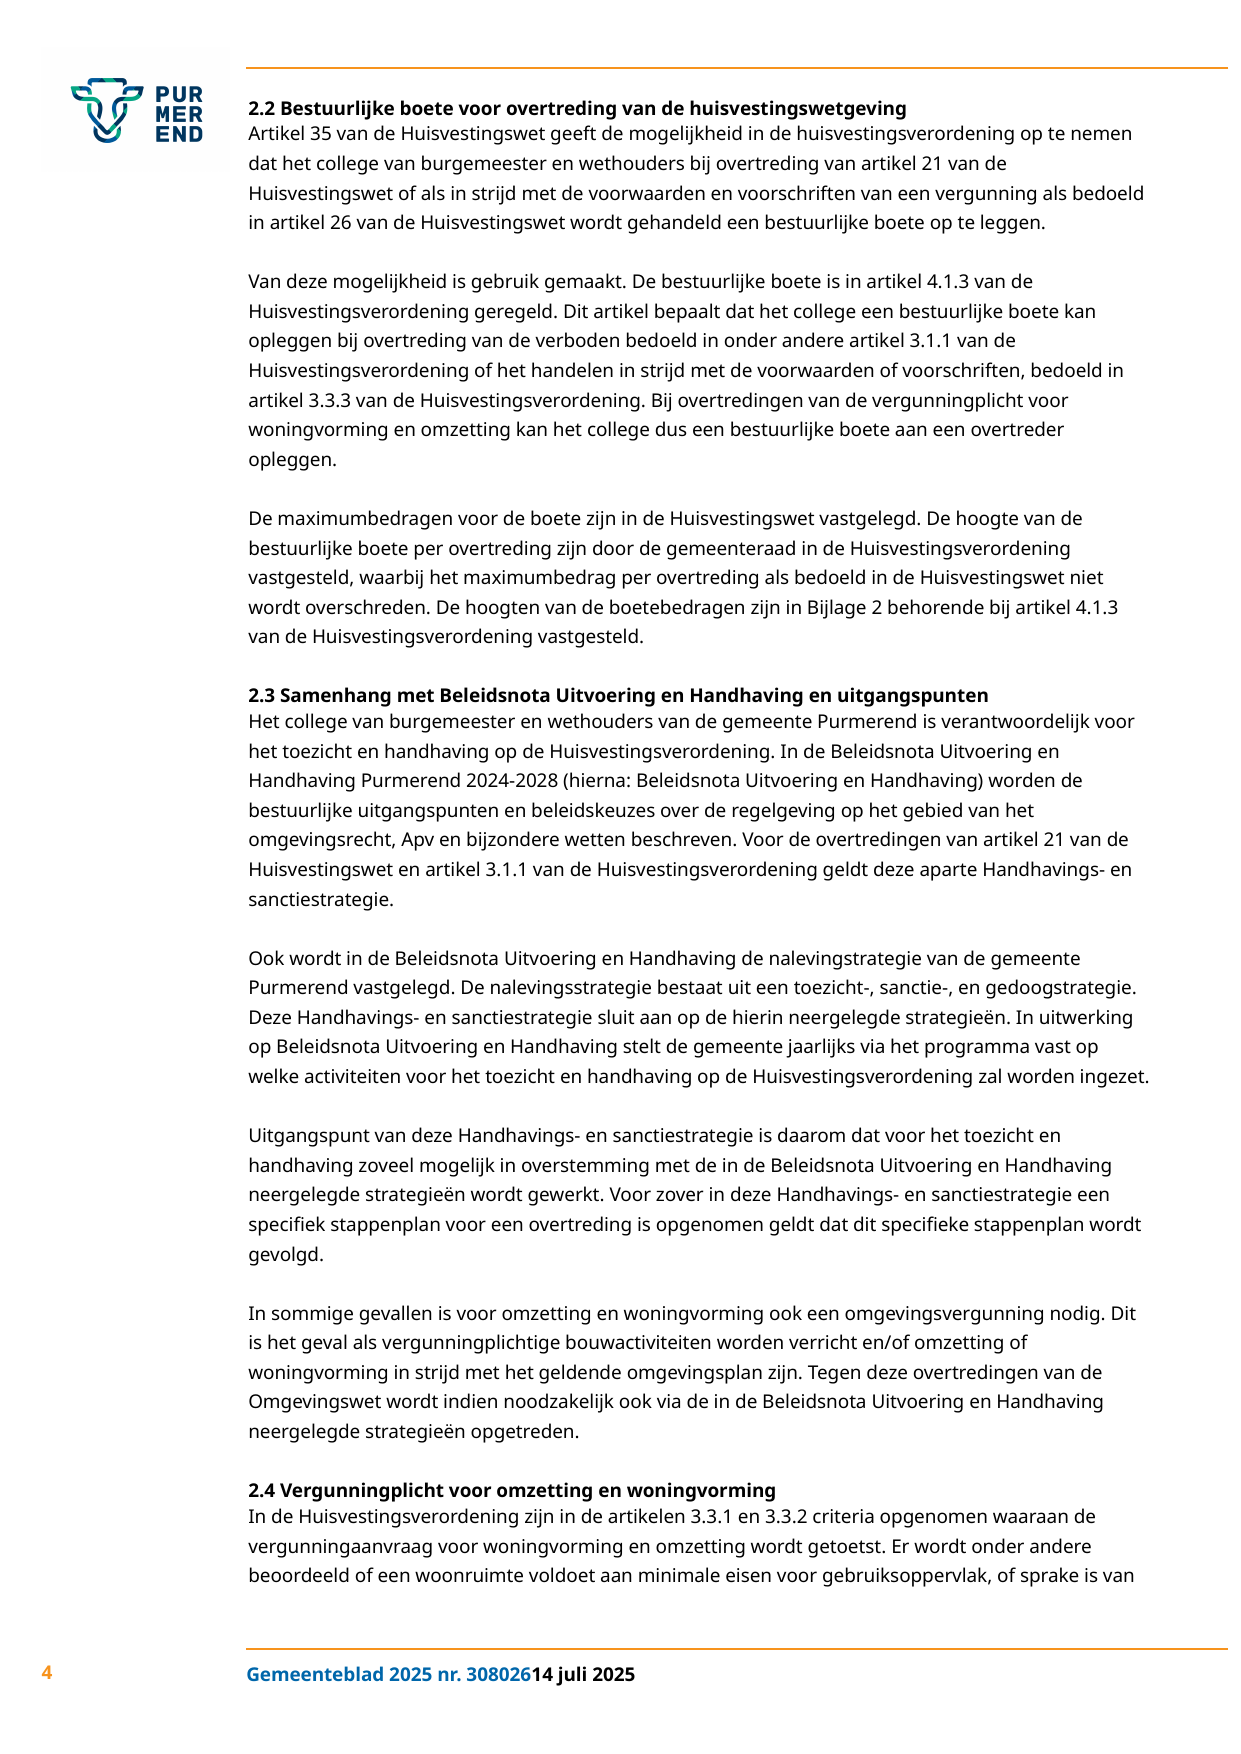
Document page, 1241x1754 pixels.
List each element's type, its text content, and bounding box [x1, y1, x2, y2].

picture [41, 47, 231, 172]
text 2.3 Samenhang met Beleidsnota Uitvoering en Handhaving en uitgangspunten [248, 683, 1152, 708]
text In sommige gevallen is voor omzetting en woningvorming ook een omgevingsvergunning nodig. Dit is het geval als vergunningplichtige bouwactiviteiten worden verricht en/of omzetting of woningvorming in strijd met het geldende omgevingsplan zijn. Tegen deze overtredingen van de Omgevingswet wordt indien noodzakelijk ook via de in de Beleidsnota Uitvoering en Handhaving neergelegde strategieën opgetreden. [248, 1300, 1152, 1444]
text 2.4 Vergunningplicht voor omzetting en woningvorming [248, 1477, 1152, 1503]
text Ook wordt in de Beleidsnota Uitvoering en Handhaving de nalevingstrategie van de gemeente Purmerend vastgelegd. De nalevingsstrategie bestaat uit een toezicht-, sanctie-, en gedoogstrategie. Deze Handhavings- en sanctiestrategie sluit aan op de hierin neergelegde strategieën. In uitwerking op Beleidsnota Uitvoering en Handhaving stelt de gemeente jaarlijks via het programma vast op welke activiteiten voor het toezicht en handhaving op de Huisvestingsverordening zal worden ingezet. [248, 945, 1152, 1089]
text Uitgangspunt van deze Handhavings- en sanctiestrategie is daarom dat voor het toezicht en handhaving zoveel mogelijk in overstemming met de in de Beleidsnota Uitvoering en Handhaving neergelegde strategieën wordt gewerkt. Voor zover in deze Handhavings- en sanctiestrategie een specifiek stappenplan voor een overtreding is opgenomen geldt dat dit specifieke stappenplan wordt gevolgd. [248, 1122, 1152, 1267]
text Het college van burgemeester en wethouders van de gemeente Purmerend is verantwoordelijk voor het toezicht en handhaving op de Huisvestingsverordening. In de Beleidsnota Uitvoering en Handhaving Purmerend 2024-2028 (hierna: Beleidsnota Uitvoering en Handhaving) worden de bestuurlijke uitgangspunten en beleidskeuzes over de regelgeving op het gebied van het omgevingsrecht, Apv en bijzondere wetten beschreven. Voor de overtredingen van artikel 21 van de Huisvestingswet en artikel 3.1.1 van de Huisvestingsverordening geldt deze aparte Handhavings- en sanctiestrategie. [248, 708, 1152, 912]
text In de Huisvestingsverordening zijn in de artikelen 3.3.1 en 3.3.2 criteria opgenomen waaraan de vergunningaanvraag voor woningvorming en omzetting wordt getoetst. Er wordt onder andere beoordeeld of een woonruimte voldoet aan minimale eisen voor gebruiksoppervlak, of sprake is van [248, 1503, 1152, 1588]
text 2.2 Bestuurlijke boete voor overtreding van de huisvestingswetgeving [248, 95, 1152, 121]
text Artikel 35 van de Huisvestingswet geeft de mogelijkheid in de huisvestingsverordening op te nemen dat het college van burgemeester en wethouders bij overtreding van artikel 21 van de Huisvestingswet of als in strijd met de voorwaarden en voorschriften van een vergunning als bedoeld in artikel 26 van de Huisvestingswet wordt gehandeld een bestuurlijke boete op te leggen. [248, 121, 1152, 235]
text Van deze mogelijkheid is gebruik gemaakt. De bestuurlijke boete is in artikel 4.1.3 van de Huisvestingsverordening geregeld. Dit artikel bepaalt dat het college een bestuurlijke boete kan opleggen bij overtreding van de verboden bedoeld in onder andere artikel 3.1.1 van de Huisvestingsverordening of het handelen in strijd met de voorwaarden of voorschriften, bedoeld in artikel 3.3.3 van de Huisvestingsverordening. Bij overtredingen van de vergunningplicht voor woningvorming en omzetting kan het college dus een bestuurlijke boete aan een overtreder opleggen. [248, 268, 1152, 472]
text De maximumbedragen voor de boete zijn in de Huisvestingswet vastgelegd. De hoogte van de bestuurlijke boete per overtreding zijn door de gemeenteraad in de Huisvestingsverordening vastgesteld, waarbij het maximumbedrag per overtreding als bedoeld in de Huisvestingswet niet wordt overschreden. De hoogten van de boetebedragen zijn in Bijlage 2 behorende bij artikel 4.1.3 van de Huisvestingsverordening vastgesteld. [248, 505, 1152, 649]
